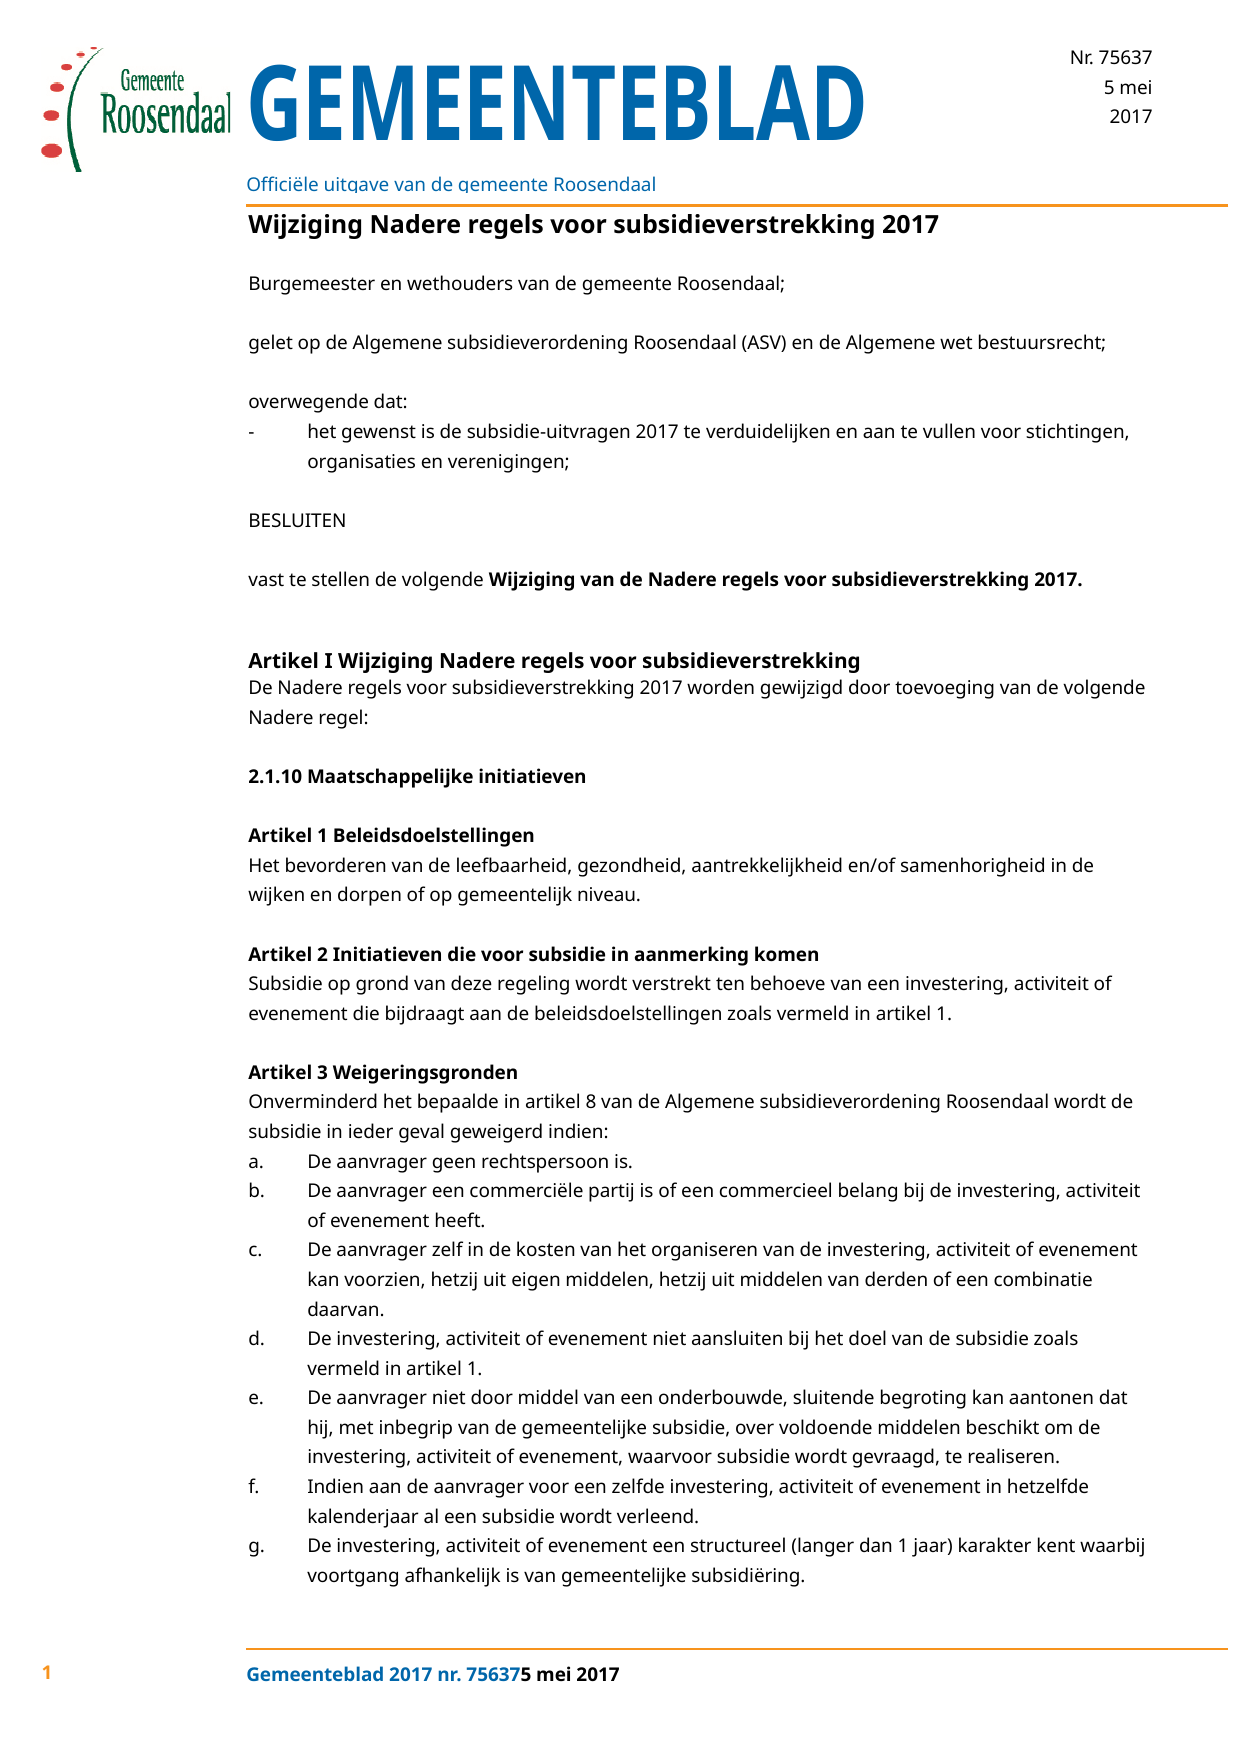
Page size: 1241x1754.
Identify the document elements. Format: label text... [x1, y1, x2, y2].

text Wijziging Nadere regels voor subsidieverstrekking 2017 [248, 207, 1152, 241]
list Indien aan de aanvrager voor een zelfde investering, activiteit of evenement in hetzelfde kalenderjaar al een subsidie wordt verleend. [248, 1473, 1152, 1529]
list het gewenst is de subsidie-uitvragen 2017 te verduidelijken en aan te vullen voor stichtingen, organisaties en verenigingen; [248, 418, 1152, 473]
list De aanvrager geen rechtspersoon is. [248, 1148, 1152, 1174]
text Onverminderd het bepaalde in artikel 8 van de Algemene subsidieverordening Roosendaal wordt de subsidie in ieder geval geweigerd indien: [248, 1089, 1152, 1144]
text Subsidie op grond van deze regeling wordt verstrekt ten behoeve van een investering, activiteit of evenement die bijdraagt aan de beleidsdoelstellingen zoals vermeld in artikel 1. [248, 970, 1152, 1026]
text vast te stellen de volgende Wijziging van de Nadere regels voor subsidieverstrekking 2017. [248, 566, 1152, 592]
picture [41, 47, 231, 172]
text Burgemeester en wethouders van de gemeente Roosendaal; [248, 270, 1152, 296]
list De investering, activiteit of evenement niet aansluiten bij het doel van de subsidie zoals vermeld in artikel 1. [248, 1325, 1152, 1381]
text 2.1.10 Maatschappelijke initiatieven [248, 763, 1152, 789]
list De aanvrager niet door middel van een onderbouwde, sluitende begroting kan aantonen dat hij, met inbegrip van de gemeentelijke subsidie, over voldoende middelen beschikt om de investering, activiteit of evenement, waarvoor subsidie wordt gevraagd, te realiseren. [248, 1384, 1152, 1469]
list De aanvrager zelf in de kosten van het organiseren van de investering, activiteit of evenement kan voorzien, hetzij uit eigen middelen, hetzij uit middelen van derden of een combinatie daarvan. [248, 1237, 1152, 1322]
text Artikel 3 Weigeringsgronden [248, 1059, 1152, 1085]
text Artikel I Wijziging Nadere regels voor subsidieverstrekking [248, 646, 1152, 674]
list De investering, activiteit of evenement een structureel (langer dan 1 jaar) karakter kent waarbij voortgang afhankelijk is van gemeentelijke subsidiëring. [248, 1532, 1152, 1588]
text gelet op de Algemene subsidieverordening Roosendaal (ASV) en de Algemene wet bestuursrecht; [248, 329, 1152, 355]
text Het bevorderen van de leefbaarheid, gezondheid, aantrekkelijkheid en/of samenhorigheid in de wijken en dorpen of op gemeentelijk niveau. [248, 852, 1152, 907]
text Artikel 1 Beleidsdoelstellingen [248, 822, 1152, 848]
list De aanvrager een commerciële partij is of een commercieel belang bij de investering, activiteit of evenement heeft. [248, 1177, 1152, 1233]
text Artikel 2 Initiatieven die voor subsidie in aanmerking komen [248, 941, 1152, 967]
text overwegende dat: [248, 389, 1152, 414]
text De Nadere regels voor subsidieverstrekking 2017 worden gewijzigd door toevoeging van de volgende Nadere regel: [248, 674, 1152, 730]
text BESLUITEN [248, 507, 1152, 533]
